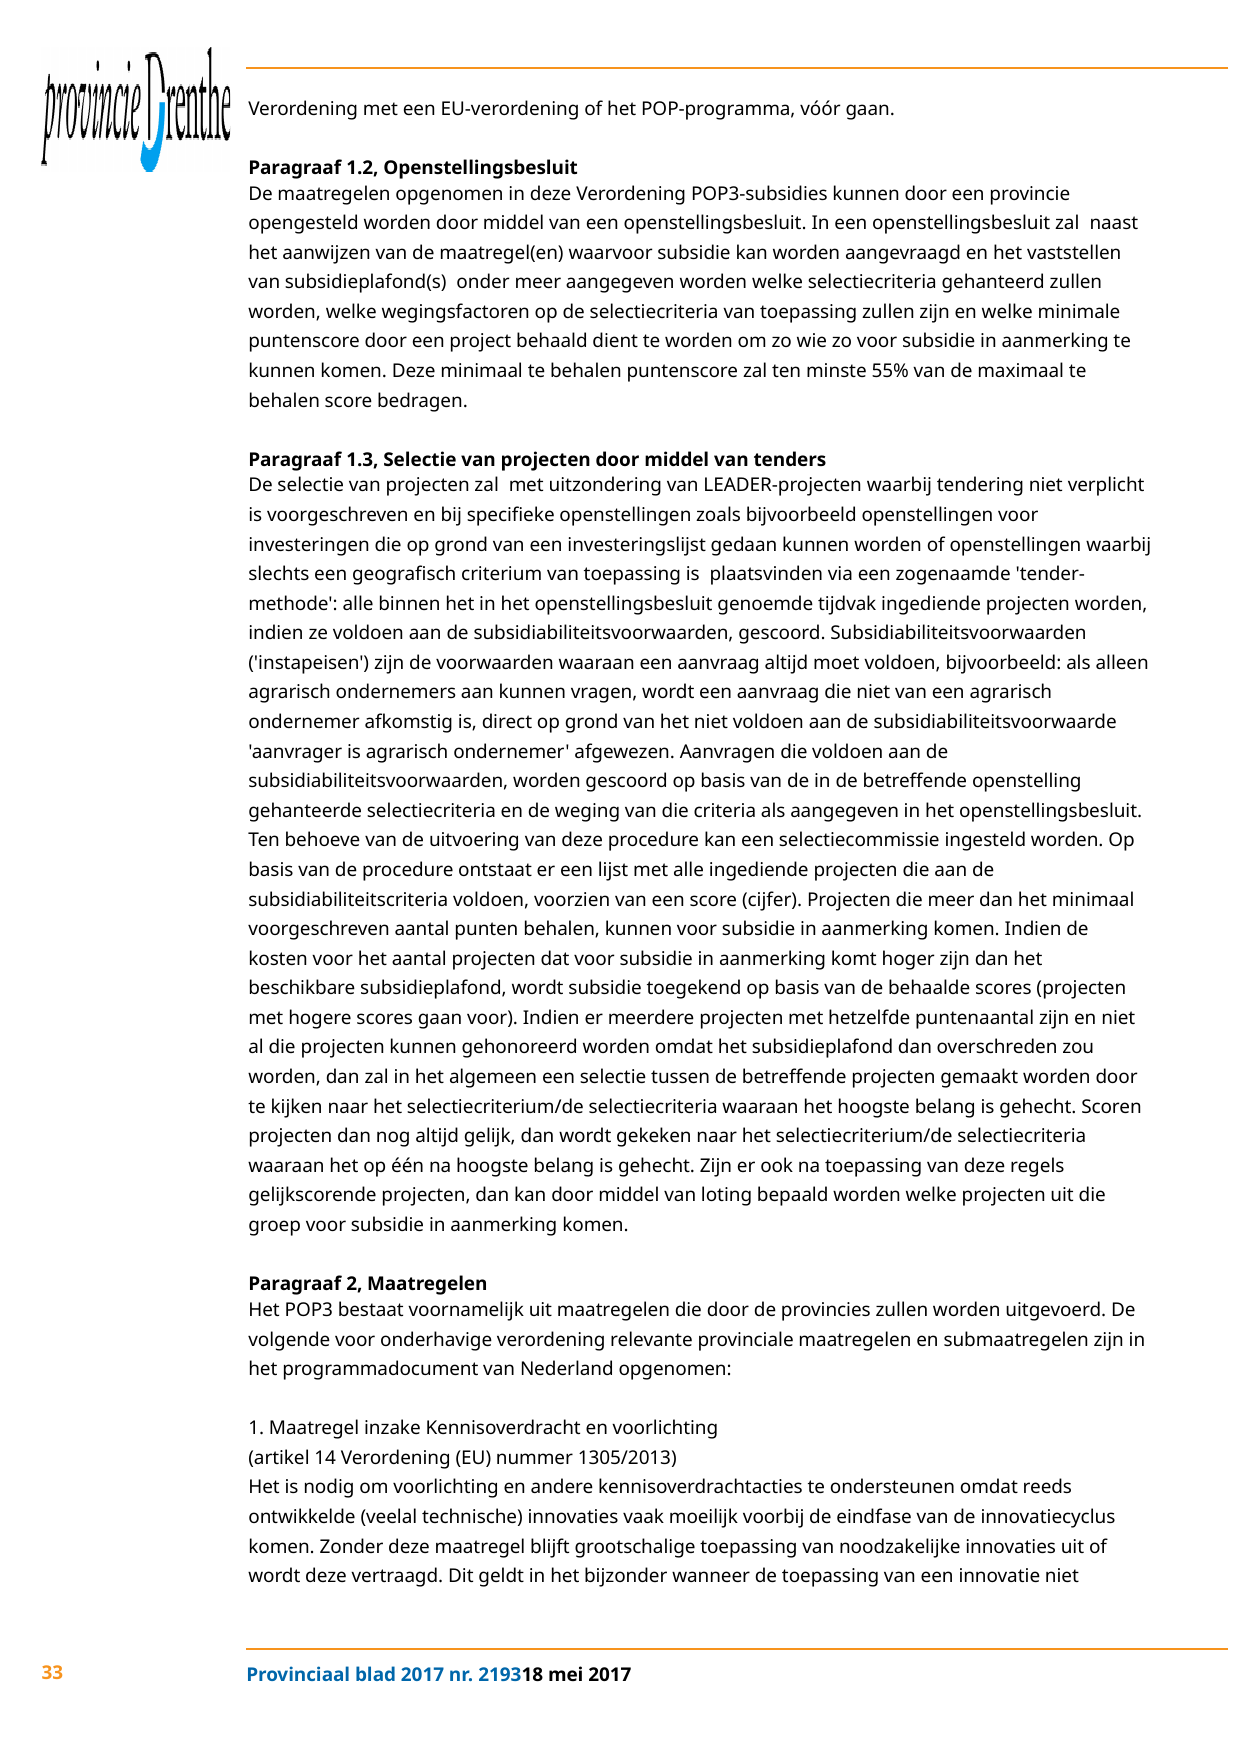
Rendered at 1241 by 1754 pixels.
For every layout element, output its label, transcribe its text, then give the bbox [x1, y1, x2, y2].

text Paragraaf 2, Maatregelen [248, 1270, 1152, 1296]
text De selectie van projecten zal met uitzondering van LEADER-projecten waarbij tendering niet verplicht is voorgeschreven en bij specifieke openstellingen zoals bijvoorbeeld openstellingen voor investeringen die op grond van een investeringslijst gedaan kunnen worden of openstellingen waarbij slechts een geografisch criterium van toepassing is plaatsvinden via een zogenaamde 'tender-methode': alle binnen het in het openstellingsbesluit genoemde tijdvak ingediende projecten worden, indien ze voldoen aan de subsidiabiliteitsvoorwaarden, gescoord. Subsidiabiliteitsvoorwaarden ('instapeisen') zijn de voorwaarden waaraan een aanvraag altijd moet voldoen, bijvoorbeeld: als alleen agrarisch ondernemers aan kunnen vragen, wordt een aanvraag die niet van een agrarisch ondernemer afkomstig is, direct op grond van het niet voldoen aan de subsidiabiliteitsvoorwaarde 'aanvrager is agrarisch ondernemer' afgewezen. Aanvragen die voldoen aan de subsidiabiliteitsvoorwaarden, worden gescoord op basis van de in de betreffende openstelling gehanteerde selectiecriteria en de weging van die criteria als aangegeven in het openstellingsbesluit. Ten behoeve van de uitvoering van deze procedure kan een selectiecommissie ingesteld worden. Op basis van de procedure ontstaat er een lijst met alle ingediende projecten die aan de subsidiabiliteitscriteria voldoen, voorzien van een score (cijfer). Projecten die meer dan het minimaal voorgeschreven aantal punten behalen, kunnen voor subsidie in aanmerking komen. Indien de kosten voor het aantal projecten dat voor subsidie in aanmerking komt hoger zijn dan het beschikbare subsidieplafond, wordt subsidie toegekend op basis van de behaalde scores (projecten met hogere scores gaan voor). Indien er meerdere projecten met hetzelfde puntenaantal zijn en niet al die projecten kunnen gehonoreerd worden omdat het subsidieplafond dan overschreden zou worden, dan zal in het algemeen een selectie tussen de betreffende projecten gemaakt worden door te kijken naar het selectiecriterium/de selectiecriteria waaraan het hoogste belang is gehecht. Scoren projecten dan nog altijd gelijk, dan wordt gekeken naar het selectiecriterium/de selectiecriteria waaraan het op één na hoogste belang is gehecht. Zijn er ook na toepassing van deze regels gelijkscorende projecten, dan kan door middel van loting bepaald worden welke projecten uit die groep voor subsidie in aanmerking komen. [248, 472, 1152, 1237]
text (artikel 14 Verordening (EU) nummer 1305/2013) [248, 1444, 1152, 1470]
text Paragraaf 1.2, Openstellingsbesluit [248, 154, 1152, 180]
text 1. Maatregel inzake Kennisoverdracht en voorlichting [248, 1414, 1152, 1440]
text Het POP3 bestaat voornamelijk uit maatregelen die door de provincies zullen worden uitgevoerd. De volgende voor onderhavige verordening relevante provinciale maatregelen en submaatregelen zijn in het programmadocument van Nederland opgenomen: [248, 1296, 1152, 1381]
text Verordening met een EU-verordening of het POP-programma, vóór gaan. [248, 95, 1152, 121]
text Paragraaf 1.3, Selectie van projecten door middel van tenders [248, 446, 1152, 472]
text De maatregelen opgenomen in deze Verordening POP3-subsidies kunnen door een provincie opengesteld worden door middel van een openstellingsbesluit. In een openstellingsbesluit zal naast het aanwijzen van de maatregel(en) waarvoor subsidie kan worden aangevraagd en het vaststellen van subsidieplafond(s) onder meer aangegeven worden welke selectiecriteria gehanteerd zullen worden, welke wegingsfactoren op de selectiecriteria van toepassing zullen zijn en welke minimale puntenscore door een project behaald dient te worden om zo wie zo voor subsidie in aanmerking te kunnen komen. Deze minimaal te behalen puntenscore zal ten minste 55% van de maximaal te behalen score bedragen. [248, 180, 1152, 412]
picture [41, 47, 231, 172]
text Het is nodig om voorlichting en andere kennisoverdrachtacties te ondersteunen omdat reeds ontwikkelde (veelal technische) innovaties vaak moeilijk voorbij de eindfase van de innovatiecyclus komen. Zonder deze maatregel blijft grootschalige toepassing van noodzakelijke innovaties uit of wordt deze vertraagd. Dit geldt in het bijzonder wanneer de toepassing van een innovatie niet [248, 1474, 1152, 1588]
